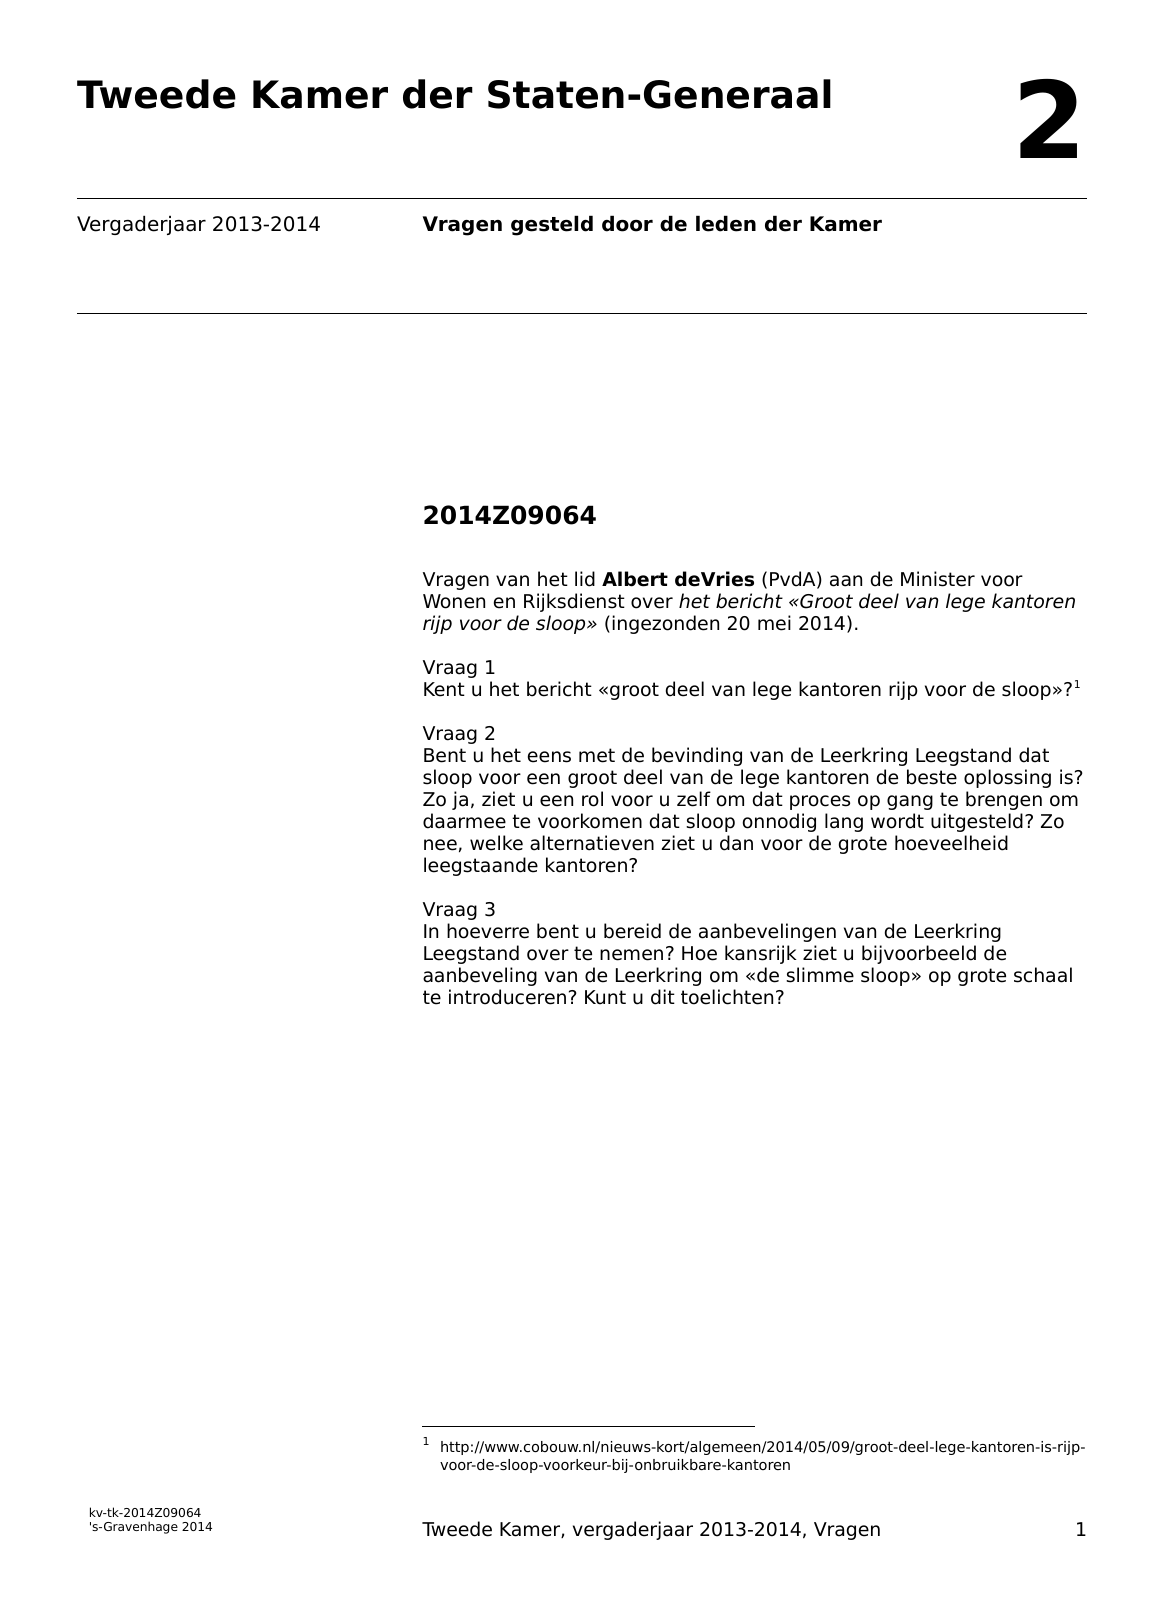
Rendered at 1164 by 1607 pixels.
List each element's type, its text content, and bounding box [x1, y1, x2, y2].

table_cell Vergaderjaar 2013-2014 [77, 199, 422, 313]
text 's-Gravenhage 2014 [88, 1520, 323, 1534]
text Vraag 1 [422, 657, 1087, 679]
text Vraag 3 [422, 899, 1087, 921]
text kv-tk-2014Z09064 [88, 1506, 323, 1520]
table_header Tweede Kamer der Staten-Generaal [77, 59, 886, 198]
text Kent u het bericht «groot deel van lege kantoren rijp voor de sloop»? [422, 679, 1087, 701]
text Vraag 2 [422, 723, 1087, 745]
text Vragen van het lid Albert deVries (PvdA) aan de Minister voor Wonen en Rijksdienst over het bericht «Groot deel van lege kantoren rijp voor de sloop» (ingezonden 20 mei 2014). [422, 569, 1087, 635]
table_header 2 [886, 59, 1087, 198]
text Bent u het eens met de bevinding van de Leerkring Leegstand dat sloop voor een groot deel van de lege kantoren de beste oplossing is? Zo ja, ziet u een rol voor u zelf om dat proces op gang te brengen om daarmee te voorkomen dat sloop onnodig lang wordt uitgesteld? Zo nee, welke alternatieven ziet u dan voor de grote hoeveelheid leegstaande kantoren? [422, 745, 1087, 877]
text In hoeverre bent u bereid de aanbevelingen van de Leerkring Leegstand over te nemen? Hoe kansrijk ziet u bijvoorbeeld de aanbeveling van de Leerkring om «de slimme sloop» op grote schaal te introduceren? Kunt u dit toelichten? [422, 921, 1087, 1009]
table_cell Vragen gesteld door de leden der Kamer [422, 199, 1087, 313]
text 2014Z09064 [422, 501, 1087, 531]
text http://www.cobouw.nl/nieuws-kort/algemeen/2014/05/09/groot-deel-lege-kantoren-is-rijp-voor-de-sloop-voorkeur-bij-onbruikbare-kantoren [422, 1435, 1087, 1474]
